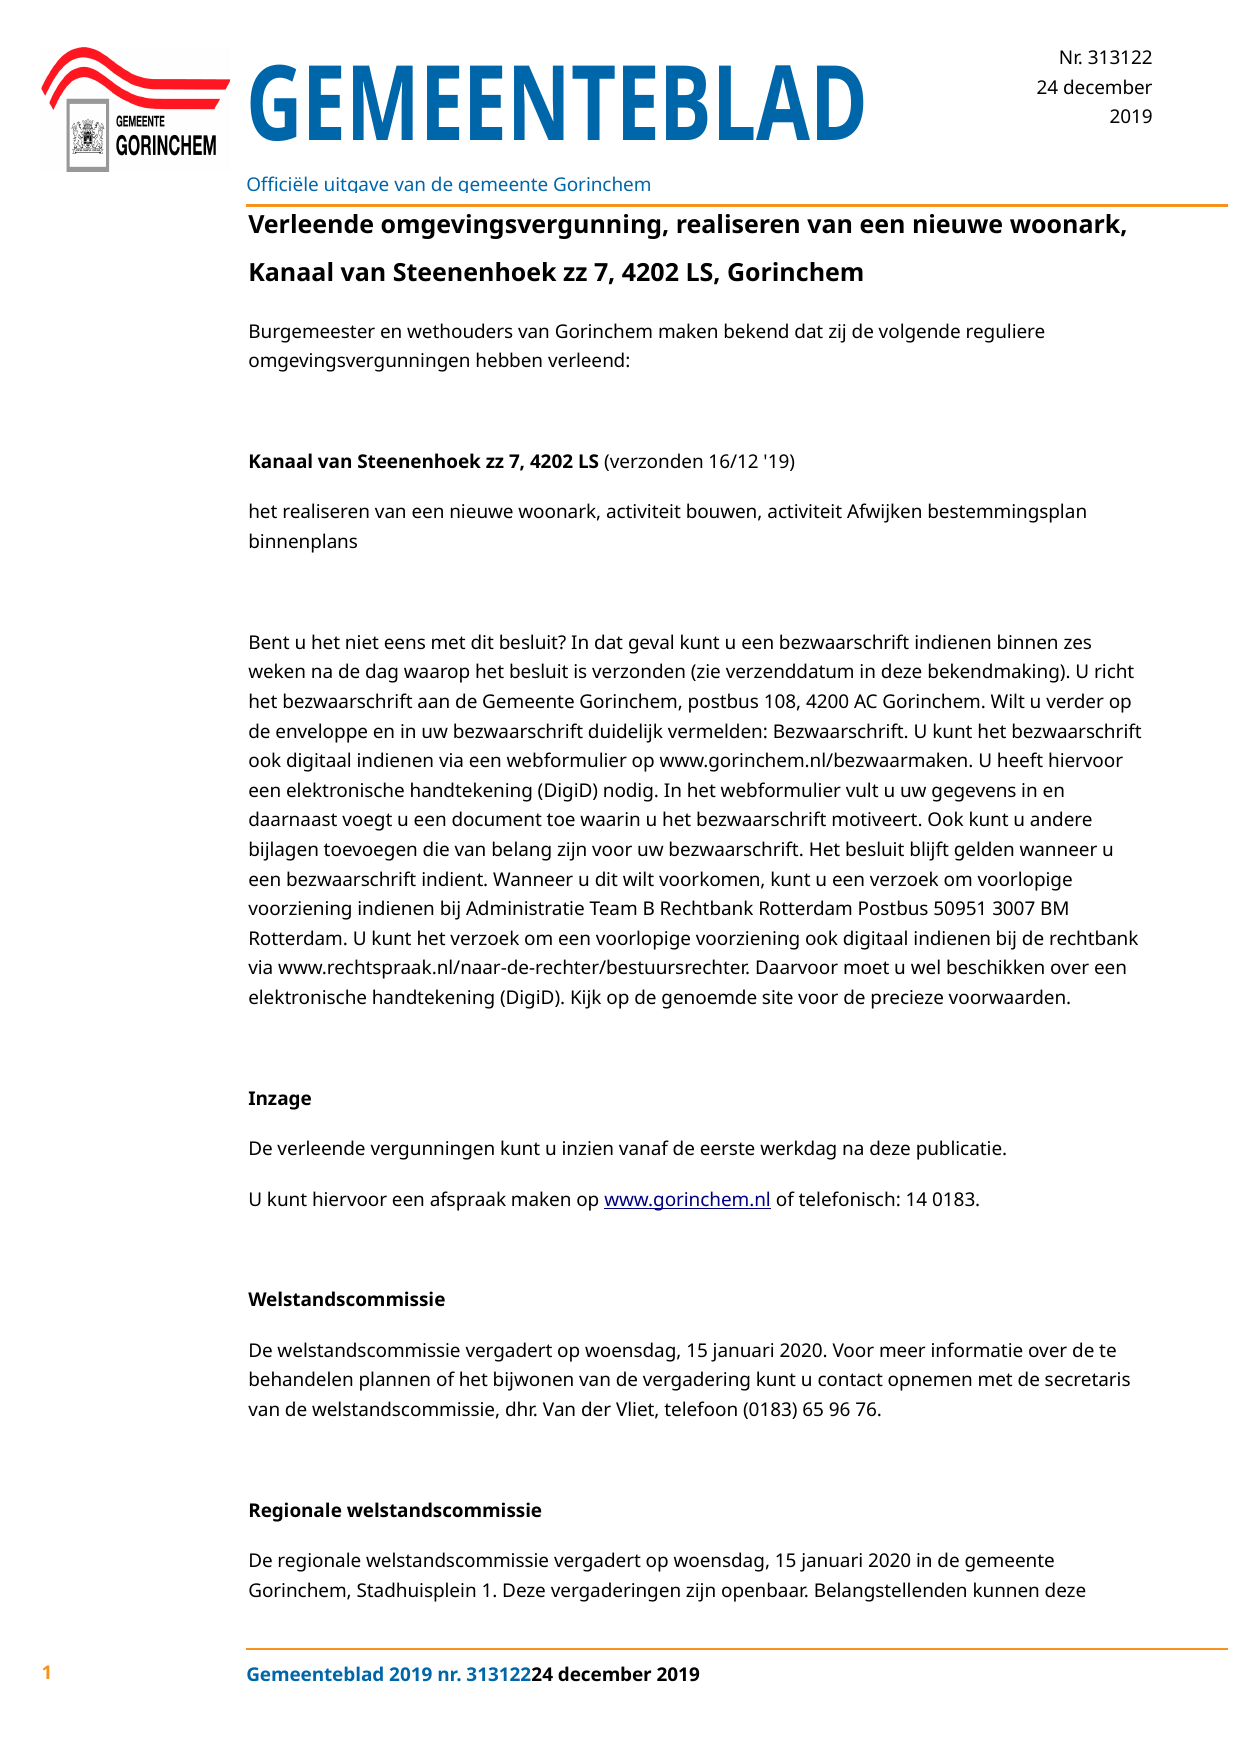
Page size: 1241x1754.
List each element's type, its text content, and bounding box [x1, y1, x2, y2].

text Verleende omgevingsvergunning, realiseren van een nieuwe woonark, Kanaal van Steenenhoek zz 7, 4202 LS, Gorinchem [248, 207, 1152, 288]
picture [41, 47, 231, 172]
text het realiseren van een nieuwe woonark, activiteit bouwen, activiteit Afwijken bestemmingsplan binnenplans [248, 499, 1152, 554]
text Welstandscommissie [248, 1287, 1152, 1312]
text Kanaal van Steenenhoek zz 7, 4202 LS (verzonden 16/12 '19) [248, 448, 1152, 474]
text Inzage [248, 1085, 1152, 1111]
text Burgemeester en wethouders van Gorinchem maken bekend dat zij de volgende reguliere omgevingsvergunningen hebben verleend: [248, 318, 1152, 373]
text De verleende vergunningen kunt u inzien vanaf de eerste werkdag na deze publicatie. [248, 1135, 1152, 1161]
text Regionale welstandscommissie [248, 1497, 1152, 1523]
text Bent u het niet eens met dit besluit? In dat geval kunt u een bezwaarschrift indienen binnen zes weken na de dag waarop het besluit is verzonden (zie verzenddatum in deze bekendmaking). U richt het bezwaarschrift aan de Gemeente Gorinchem, postbus 108, 4200 AC Gorinchem. Wilt u verder op de enveloppe en in uw bezwaarschrift duidelijk vermelden: Bezwaarschrift. U kunt het bezwaarschrift ook digitaal indienen via een webformulier op www.gorinchem.nl/bezwaarmaken. U heeft hiervoor een elektronische handtekening (DigiD) nodig. In het webformulier vult u uw gegevens in en daarnaast voegt u een document toe waarin u het bezwaarschrift motiveert. Ook kunt u andere bijlagen toevoegen die van belang zijn voor uw bezwaarschrift. Het besluit blijft gelden wanneer u een bezwaarschrift indient. Wanneer u dit wilt voorkomen, kunt u een verzoek om voorlopige voorziening indienen bij Administratie Team B Rechtbank Rotterdam Postbus 50951 3007 BM Rotterdam. U kunt het verzoek om een voorlopige voorziening ook digitaal indienen bij de rechtbank via www.rechtspraak.nl/naar-de-rechter/bestuursrechter. Daarvoor moet u wel beschikken over een elektronische handtekening (DigiD). Kijk op de genoemde site voor de precieze voorwaarden. [248, 629, 1152, 1010]
text De regionale welstandscommissie vergadert op woensdag, 15 januari 2020 in de gemeente Gorinchem, Stadhuisplein 1. Deze vergaderingen zijn openbaar. Belangstellenden kunnen deze [248, 1547, 1152, 1603]
text De welstandscommissie vergadert op woensdag, 15 januari 2020. Voor meer informatie over de te behandelen plannen of het bijwonen van de vergadering kunt u contact opnemen met de secretaris van de welstandscommissie, dhr. Van der Vliet, telefoon (0183) 65 96 76. [248, 1337, 1152, 1422]
text U kunt hiervoor een afspraak maken op www.gorinchem.nl of telefonisch: 14 0183. [248, 1186, 1152, 1212]
